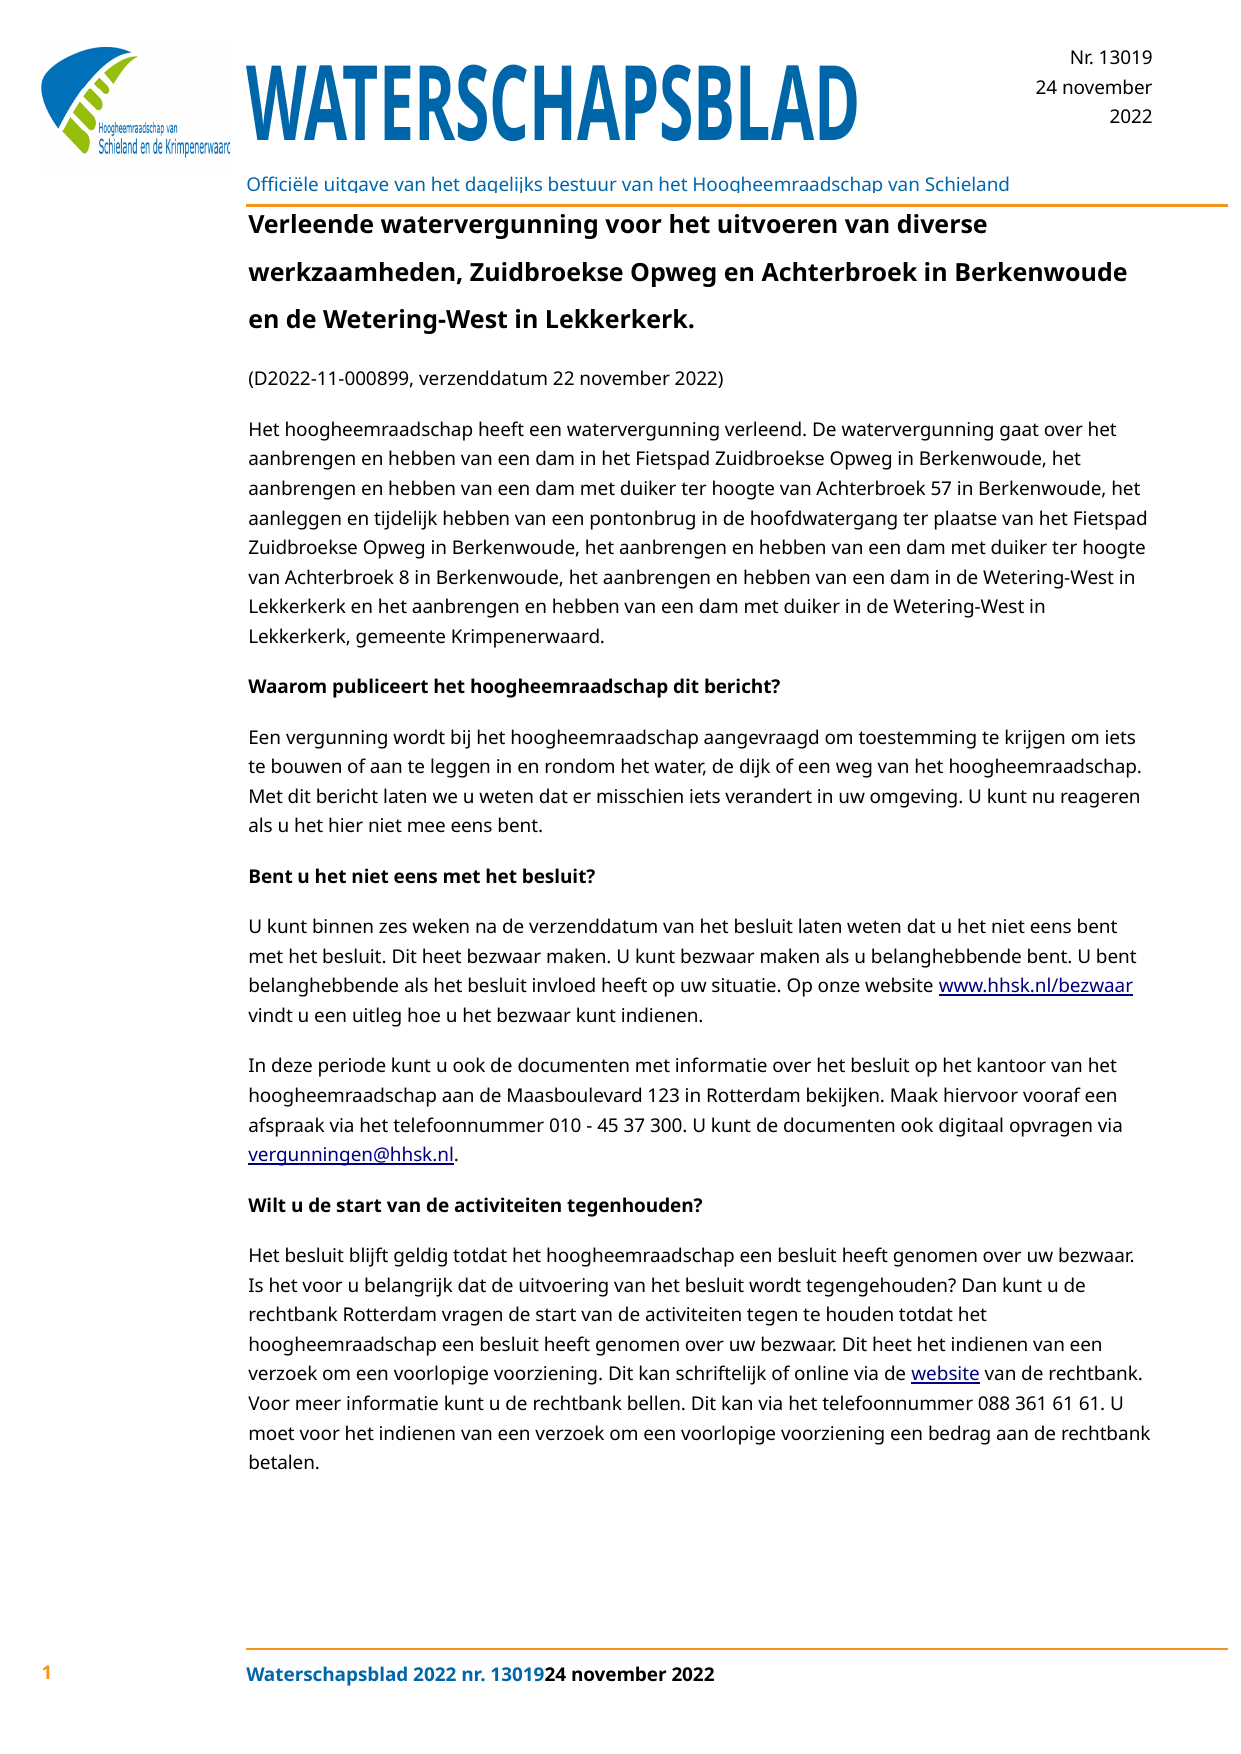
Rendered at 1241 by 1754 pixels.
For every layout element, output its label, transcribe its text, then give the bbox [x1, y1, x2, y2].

text Bent u het niet eens met het besluit? [248, 863, 1152, 889]
text (D2022-11-000899, verzenddatum 22 november 2022) [248, 366, 1152, 391]
text Het hoogheemraadschap heeft een watervergunning verleend. De watervergunning gaat over het aanbrengen en hebben van een dam in het Fietspad Zuidbroekse Opweg in Berkenwoude, het aanbrengen en hebben van een dam met duiker ter hoogte van Achterbroek 57 in Berkenwoude, het aanleggen en tijdelijk hebben van een pontonbrug in de hoofdwatergang ter plaatse van het Fietspad Zuidbroekse Opweg in Berkenwoude, het aanbrengen en hebben van een dam met duiker ter hoogte van Achterbroek 8 in Berkenwoude, het aanbrengen en hebben van een dam in de Wetering-West in Lekkerkerk en het aanbrengen en hebben van een dam met duiker in de Wetering-West in Lekkerkerk, gemeente Krimpenerwaard. [248, 416, 1152, 649]
text U kunt binnen zes weken na de verzenddatum van het besluit laten weten dat u het niet eens bent met het besluit. Dit heet bezwaar maken. U kunt bezwaar maken als u belanghebbende bent. U bent belanghebbende als het besluit invloed heeft op uw situatie. Op onze website www.hhsk.nl/bezwaar vindt u een uitleg hoe u het bezwaar kunt indienen. [248, 913, 1152, 1028]
picture [41, 47, 231, 172]
text Een vergunning wordt bij het hoogheemraadschap aangevraagd om toestemming te krijgen om iets te bouwen of aan te leggen in en rondom het water, de dijk of een weg van het hoogheemraadschap. Met dit bericht laten we u weten dat er misschien iets verandert in uw omgeving. U kunt nu reageren als u het hier niet mee eens bent. [248, 724, 1152, 838]
text Verleende watervergunning voor het uitvoeren van diverse werkzaamheden, Zuidbroekse Opweg en Achterbroek in Berkenwoude en de Wetering-West in Lekkerkerk. [248, 207, 1152, 336]
text Wilt u de start van de activiteiten tegenhouden? [248, 1192, 1152, 1217]
text Het besluit blijft geldig totdat het hoogheemraadschap een besluit heeft genomen over uw bezwaar. Is het voor u belangrijk dat de uitvoering van het besluit wordt tegengehouden? Dan kunt u de rechtbank Rotterdam vragen de start van de activiteiten tegen te houden totdat het hoogheemraadschap een besluit heeft genomen over uw bezwaar. Dit heet het indienen van een verzoek om een voorlopige voorziening. Dit kan schriftelijk of online via de website van de rechtbank. Voor meer informatie kunt u de rechtbank bellen. Dit kan via het telefoonnummer 088 361 61 61. U moet voor het indienen van een verzoek om een voorlopige voorziening een bedrag aan de rechtbank betalen. [248, 1242, 1152, 1475]
text Waarom publiceert het hoogheemraadschap dit bericht? [248, 673, 1152, 699]
text In deze periode kunt u ook de documenten met informatie over het besluit op het kantoor van het hoogheemraadschap aan de Maasboulevard 123 in Rotterdam bekijken. Maak hiervoor vooraf een afspraak via het telefoonnummer 010 - 45 37 300. U kunt de documenten ook digitaal opvragen via vergunningen@hhsk.nl. [248, 1053, 1152, 1167]
